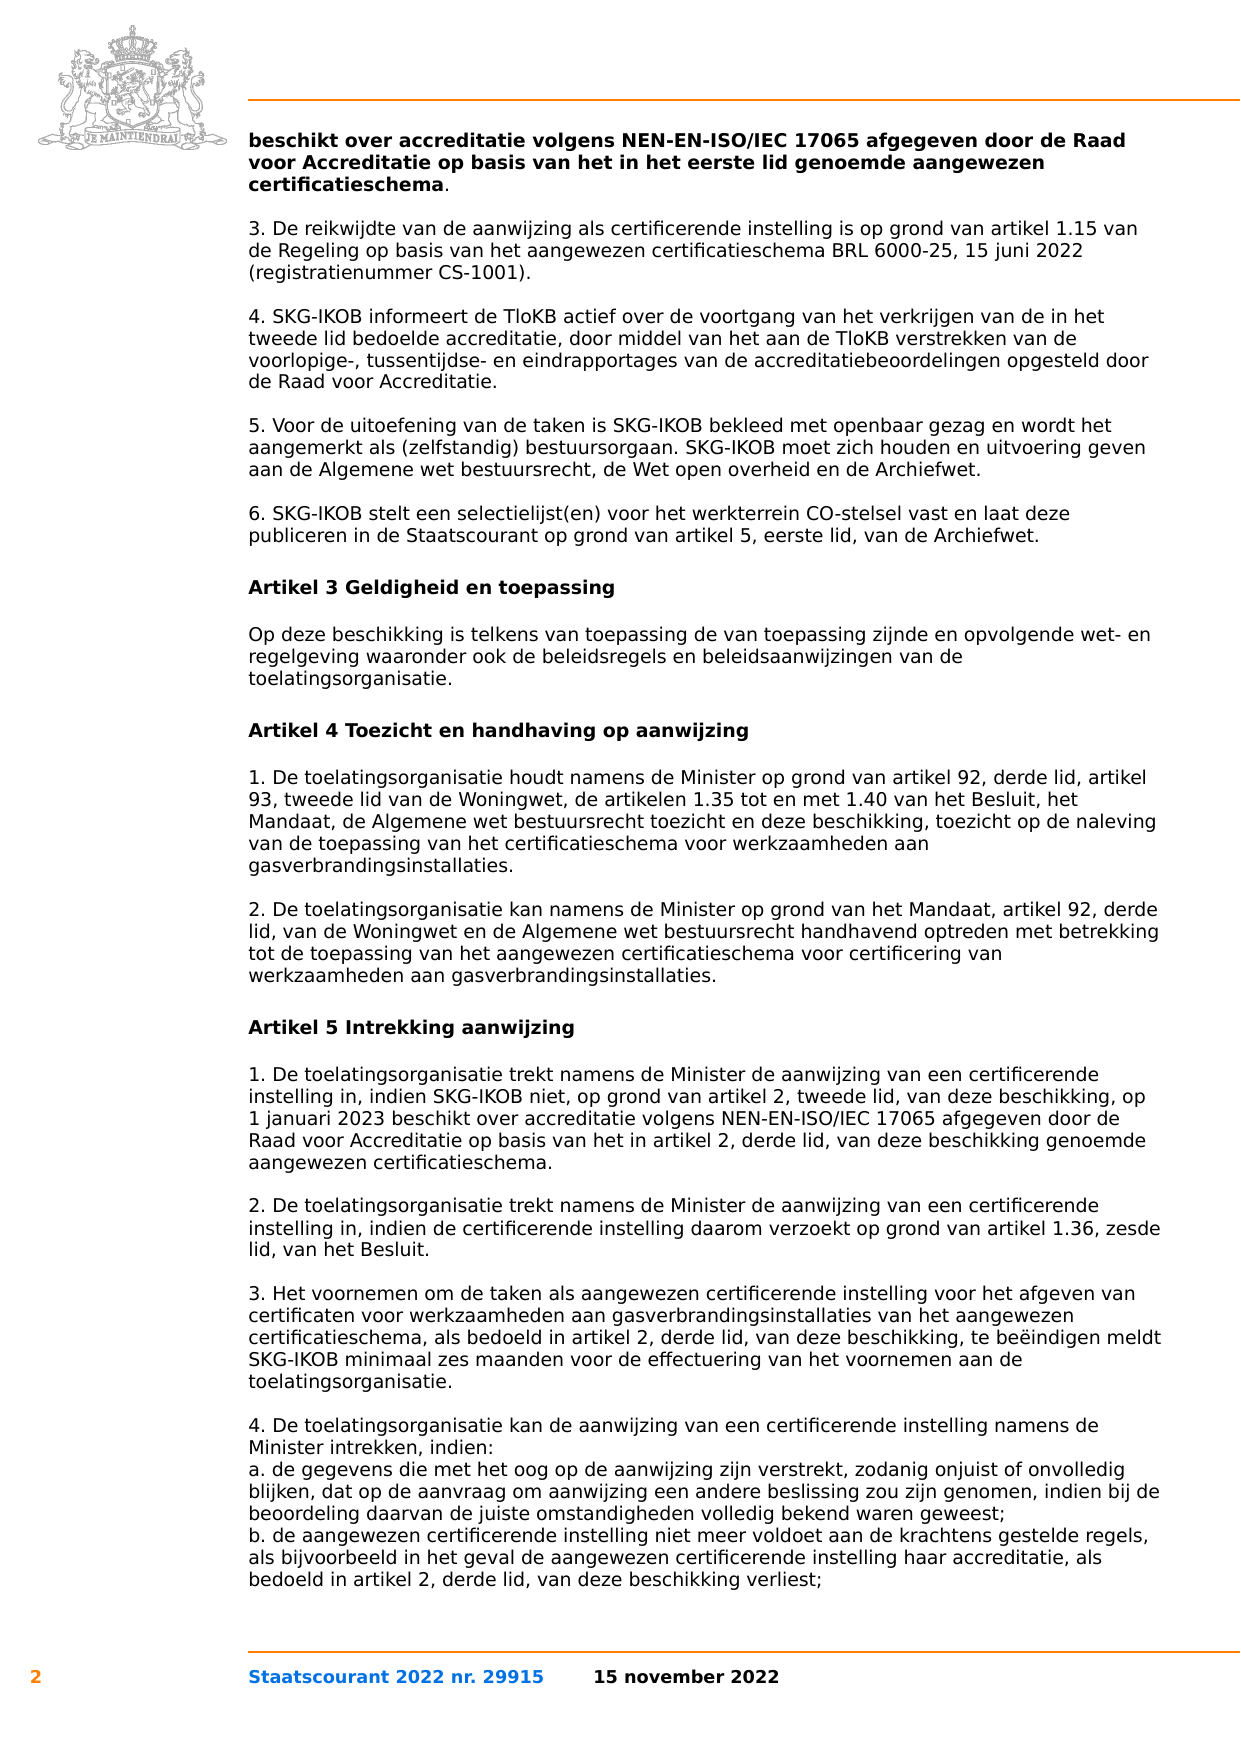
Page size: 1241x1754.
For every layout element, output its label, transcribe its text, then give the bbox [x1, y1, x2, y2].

text 1. De toelatingsorganisatie houdt namens de Minister op grond van artikel 92, derde lid, artikel 93, tweede lid van de Woningwet, de artikelen 1.35 tot en met 1.40 van het Besluit, het Mandaat, de Algemene wet bestuursrecht toezicht en deze beschikking, toezicht op de naleving van de toepassing van het certificatieschema voor werkzaamheden aan gasverbrandingsinstallaties. [248, 767, 1163, 877]
text 3. De reikwijdte van de aanwijzing als certificerende instelling is op grond van artikel 1.15 van de Regeling op basis van het aangewezen certificatieschema BRL 6000-25, 15 juni 2022 (registratienummer CS-1001). [248, 218, 1163, 284]
text 2. De toelatingsorganisatie trekt namens de Minister de aanwijzing van een certificerende instelling in, indien de certificerende instelling daarom verzoekt op grond van artikel 1.36, zesde lid, van het Besluit. [248, 1195, 1163, 1261]
subtitle Artikel 4 Toezicht en handhaving op aanwijzing [248, 720, 1163, 742]
text 2. De toelatingsorganisatie kan namens de Minister op grond van het Mandaat, artikel 92, derde lid, van de Woningwet en de Algemene wet bestuursrecht handhavend optreden met betrekking tot de toepassing van het aangewezen certificatieschema voor certificering van werkzaamheden aan gasverbrandingsinstallaties. [248, 899, 1163, 987]
text b. de aangewezen certificerende instelling niet meer voldoet aan de krachtens gestelde regels, als bijvoorbeeld in het geval de aangewezen certificerende instelling haar accreditatie, als bedoeld in artikel 2, derde lid, van deze beschikking verliest; [248, 1525, 1163, 1591]
picture [38, 25, 227, 150]
text beschikt over accreditatie volgens NEN-EN-ISO/IEC 17065 afgegeven door de Raad voor Accreditatie op basis van het in het eerste lid genoemde aangewezen certificatieschema. [248, 130, 1163, 196]
text 3. Het voornemen om de taken als aangewezen certificerende instelling voor het afgeven van certificaten voor werkzaamheden aan gasverbrandingsinstallaties van het aangewezen certificatieschema, als bedoeld in artikel 2, derde lid, van deze beschikking, te beëindigen meldt SKG-IKOB minimaal zes maanden voor de effectuering van het voornemen aan de toelatingsorganisatie. [248, 1283, 1163, 1393]
text 4. SKG-IKOB informeert de TloKB actief over de voortgang van het verkrijgen van de in het tweede lid bedoelde accreditatie, door middel van het aan de TloKB verstrekken van de voorlopige-, tussentijdse- en eindrapportages van de accreditatiebeoordelingen opgesteld door de Raad voor Accreditatie. [248, 306, 1163, 393]
subtitle Artikel 3 Geldigheid en toepassing [248, 577, 1163, 599]
text Op deze beschikking is telkens van toepassing de van toepassing zijnde en opvolgende wet- en regelgeving waaronder ook de beleidsregels en beleidsaanwijzingen van de toelatingsorganisatie. [248, 624, 1163, 690]
text a. de gegevens die met het oog op de aanwijzing zijn verstrekt, zodanig onjuist of onvolledig blijken, dat op de aanvraag om aanwijzing een andere beslissing zou zijn genomen, indien bij de beoordeling daarvan de juiste omstandigheden volledig bekend waren geweest; [248, 1459, 1163, 1525]
text 1. De toelatingsorganisatie trekt namens de Minister de aanwijzing van een certificerende instelling in, indien SKG-IKOB niet, op grond van artikel 2, tweede lid, van deze beschikking, op 1 januari 2023 beschikt over accreditatie volgens NEN-EN-ISO/IEC 17065 afgegeven door de Raad voor Accreditatie op basis van het in artikel 2, derde lid, van deze beschikking genoemde aangewezen certificatieschema. [248, 1064, 1163, 1173]
text 5. Voor de uitoefening van de taken is SKG-IKOB bekleed met openbaar gezag en wordt het aangemerkt als (zelfstandig) bestuursorgaan. SKG-IKOB moet zich houden en uitvoering geven aan de Algemene wet bestuursrecht, de Wet open overheid en de Archiefwet. [248, 415, 1163, 481]
subtitle Artikel 5 Intrekking aanwijzing [248, 1017, 1163, 1039]
text 4. De toelatingsorganisatie kan de aanwijzing van een certificerende instelling namens de Minister intrekken, indien: [248, 1415, 1163, 1459]
text 6. SKG-IKOB stelt een selectielijst(en) voor het werkterrein CO-stelsel vast en laat deze publiceren in de Staatscourant op grond van artikel 5, eerste lid, van de Archiefwet. [248, 503, 1163, 547]
